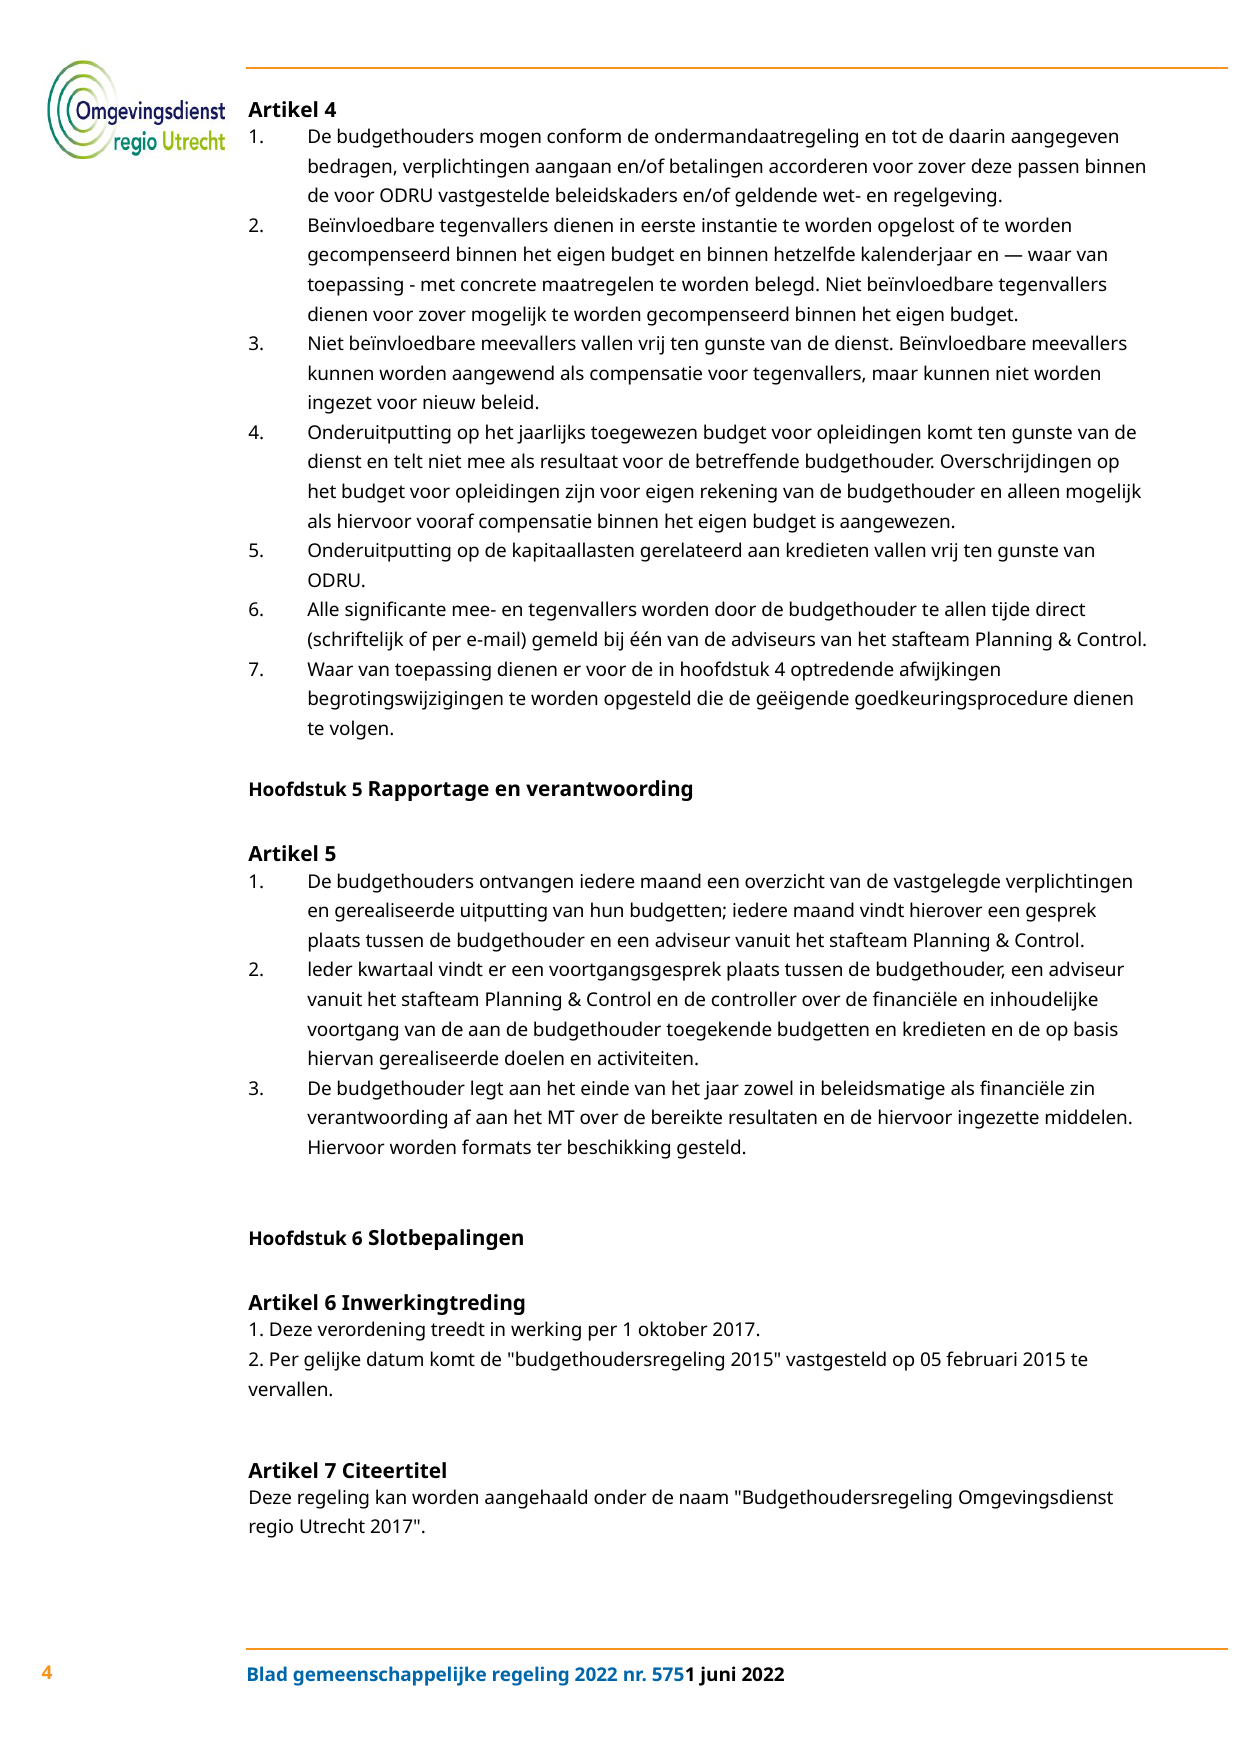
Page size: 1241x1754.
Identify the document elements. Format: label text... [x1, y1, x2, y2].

text Hoofdstuk 6 Slotbepalingen [248, 1223, 1152, 1251]
text Artikel 5 [248, 839, 1152, 868]
list Alle significante mee- en tegenvallers worden door de budgethouder te allen tijde direct (schriftelijk of per e-mail) gemeld bij één van de adviseurs van het stafteam Planning & Control. [248, 597, 1152, 652]
list De budgethouders mogen conform de ondermandaatregeling en tot de daarin aangegeven bedragen, verplichtingen aangaan en/of betalingen accorderen voor zover deze passen binnen de voor ODRU vastgestelde beleidskaders en/of geldende wet- en regelgeving. [248, 123, 1152, 208]
text 2. Per gelijke datum komt de "budgethoudersregeling 2015" vastgesteld op 05 februari 2015 te vervallen. [248, 1346, 1152, 1401]
text Artikel 7 Citeertitel [248, 1456, 1152, 1484]
text Artikel 4 [248, 95, 1152, 123]
list Onderuitputting op het jaarlijks toegewezen budget voor opleidingen komt ten gunste van de dienst en telt niet mee als resultaat voor de betreffende budgethouder. Overschrijdingen op het budget voor opleidingen zijn voor eigen rekening van de budgethouder en alleen mogelijk als hiervoor vooraf compensatie binnen het eigen budget is aangewezen. [248, 419, 1152, 533]
text Hoofdstuk 5 Rapportage en verantwoording [248, 774, 1152, 802]
picture [41, 47, 231, 172]
list Niet beïnvloedbare meevallers vallen vrij ten gunste van de dienst. Beïnvloedbare meevallers kunnen worden aangewend als compensatie voor tegenvallers, maar kunnen niet worden ingezet voor nieuw beleid. [248, 330, 1152, 415]
list De budgethouder legt aan het einde van het jaar zowel in beleidsmatige als financiële zin verantwoording af aan het MT over de bereikte resultaten en de hiervoor ingezette middelen. Hiervoor worden formats ter beschikking gesteld. [248, 1075, 1152, 1160]
text Artikel 6 Inwerkingtreding [248, 1288, 1152, 1317]
text 1. Deze verordening treedt in werking per 1 oktober 2017. [248, 1317, 1152, 1342]
list Onderuitputting op de kapitaallasten gerelateerd aan kredieten vallen vrij ten gunste van ODRU. [248, 537, 1152, 593]
list Waar van toepassing dienen er voor de in hoofdstuk 4 optredende afwijkingen begrotingswijzigingen te worden opgesteld die de geëigende goedkeuringsprocedure dienen te volgen. [248, 656, 1152, 741]
list De budgethouders ontvangen iedere maand een overzicht van de vastgelegde verplichtingen en gerealiseerde uitputting van hun budgetten; iedere maand vindt hierover een gesprek plaats tussen de budgethouder en een adviseur vanuit het stafteam Planning & Control. [248, 868, 1152, 953]
text Deze regeling kan worden aangehaald onder de naam "Budgethoudersregeling Omgevingsdienst regio Utrecht 2017". [248, 1484, 1152, 1539]
list Beïnvloedbare tegenvallers dienen in eerste instantie te worden opgelost of te worden gecompenseerd binnen het eigen budget en binnen hetzelfde kalenderjaar en — waar van toepassing - met concrete maatregelen te worden belegd. Niet beïnvloedbare tegenvallers dienen voor zover mogelijk te worden gecompenseerd binnen het eigen budget. [248, 212, 1152, 326]
list leder kwartaal vindt er een voortgangsgesprek plaats tussen de budgethouder, een adviseur vanuit het stafteam Planning & Control en de controller over de financiële en inhoudelijke voortgang van de aan de budgethouder toegekende budgetten en kredieten en de op basis hiervan gerealiseerde doelen en activiteiten. [248, 957, 1152, 1071]
